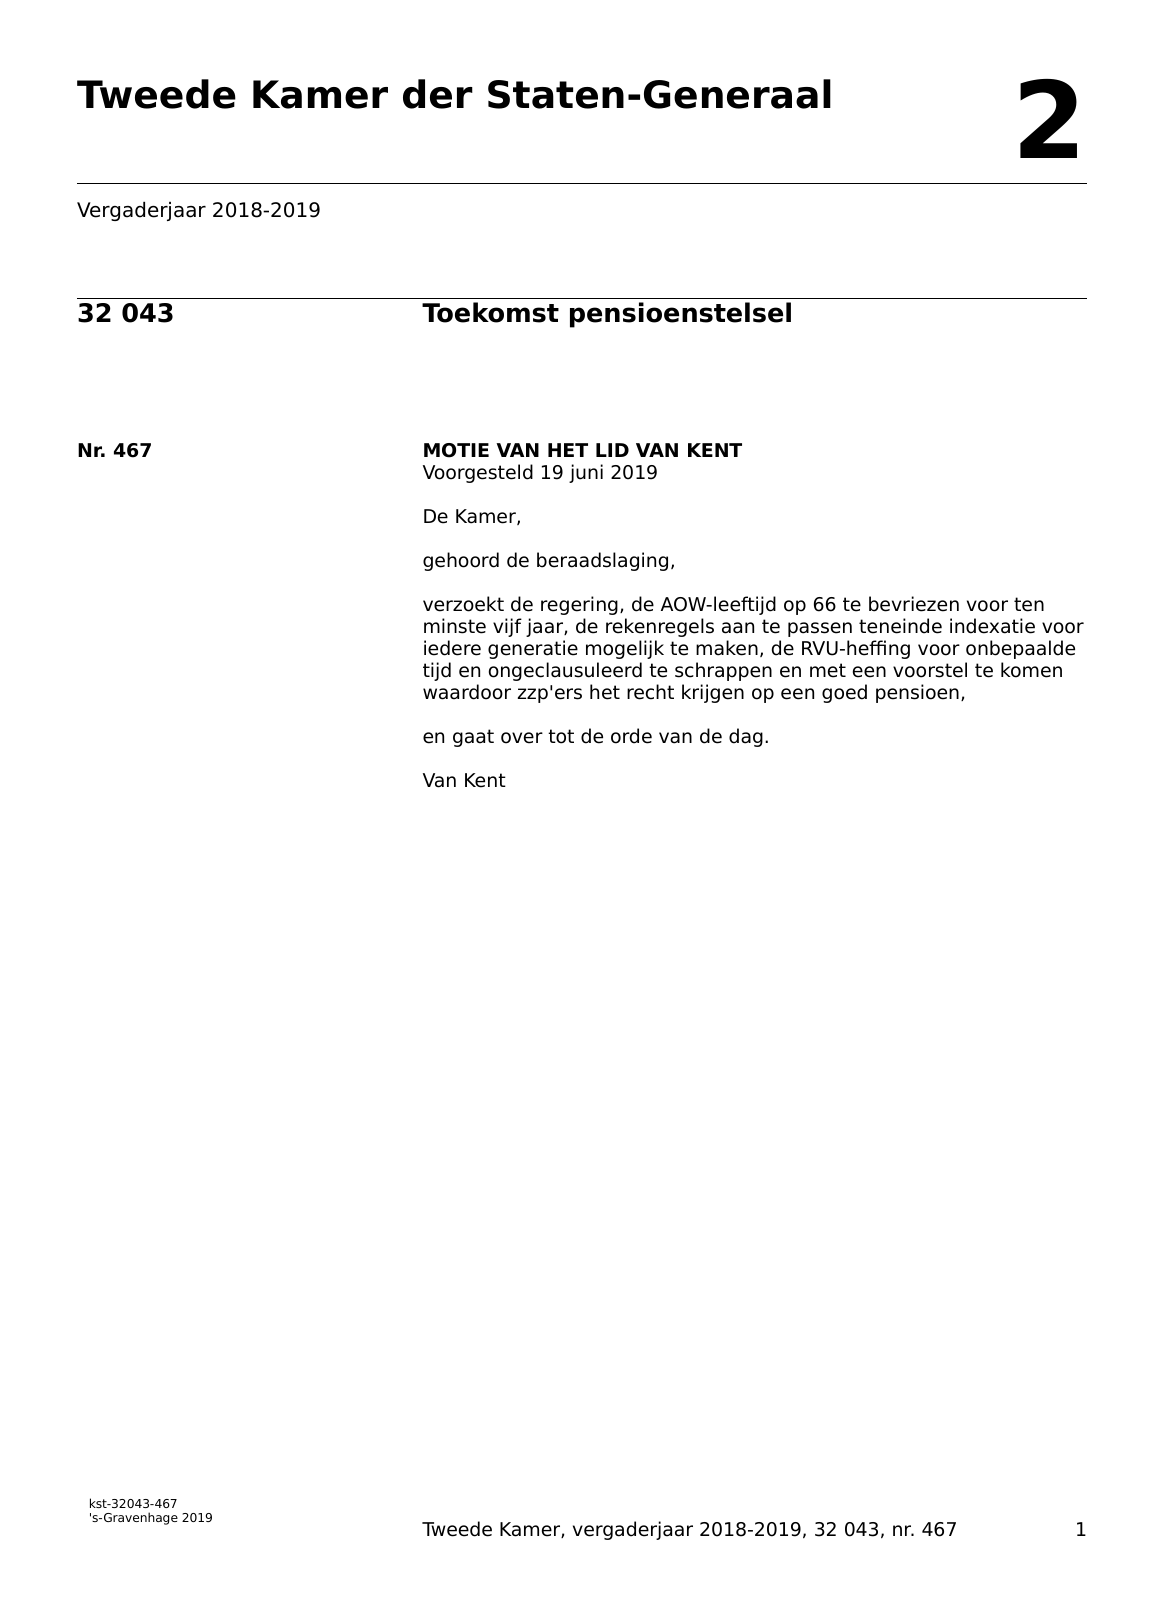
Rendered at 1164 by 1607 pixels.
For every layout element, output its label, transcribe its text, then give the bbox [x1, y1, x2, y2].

table_header 2 [886, 59, 1087, 183]
table_header Tweede Kamer der Staten-Generaal [77, 59, 886, 183]
text en gaat over tot de orde van de dag. [422, 726, 1087, 748]
text Van Kent [422, 770, 1087, 792]
subtitle 32 043 Toekomst pensioenstelsel [77, 299, 1087, 329]
text De Kamer, [422, 506, 1087, 528]
table_cell Vergaderjaar 2018-2019 [77, 184, 1087, 298]
text verzoekt de regering, de AOW-leeftijd op 66 te bevriezen voor ten minste vijf jaar, de rekenregels aan te passen teneinde indexatie voor iedere generatie mogelijk te maken, de RVU-heffing voor onbepaalde tijd en ongeclausuleerd te schrappen en met een voorstel te komen waardoor zzp'ers het recht krijgen op een goed pensioen, [422, 594, 1087, 704]
text Voorgesteld 19 juni 2019 [422, 462, 1087, 484]
text kst-32043-467 [88, 1497, 323, 1511]
text gehoord de beraadslaging, [422, 550, 1087, 572]
text 's-Gravenhage 2019 [88, 1511, 323, 1525]
subtitle Nr. 467 MOTIE VAN HET LID VAN KENT [77, 440, 1087, 462]
